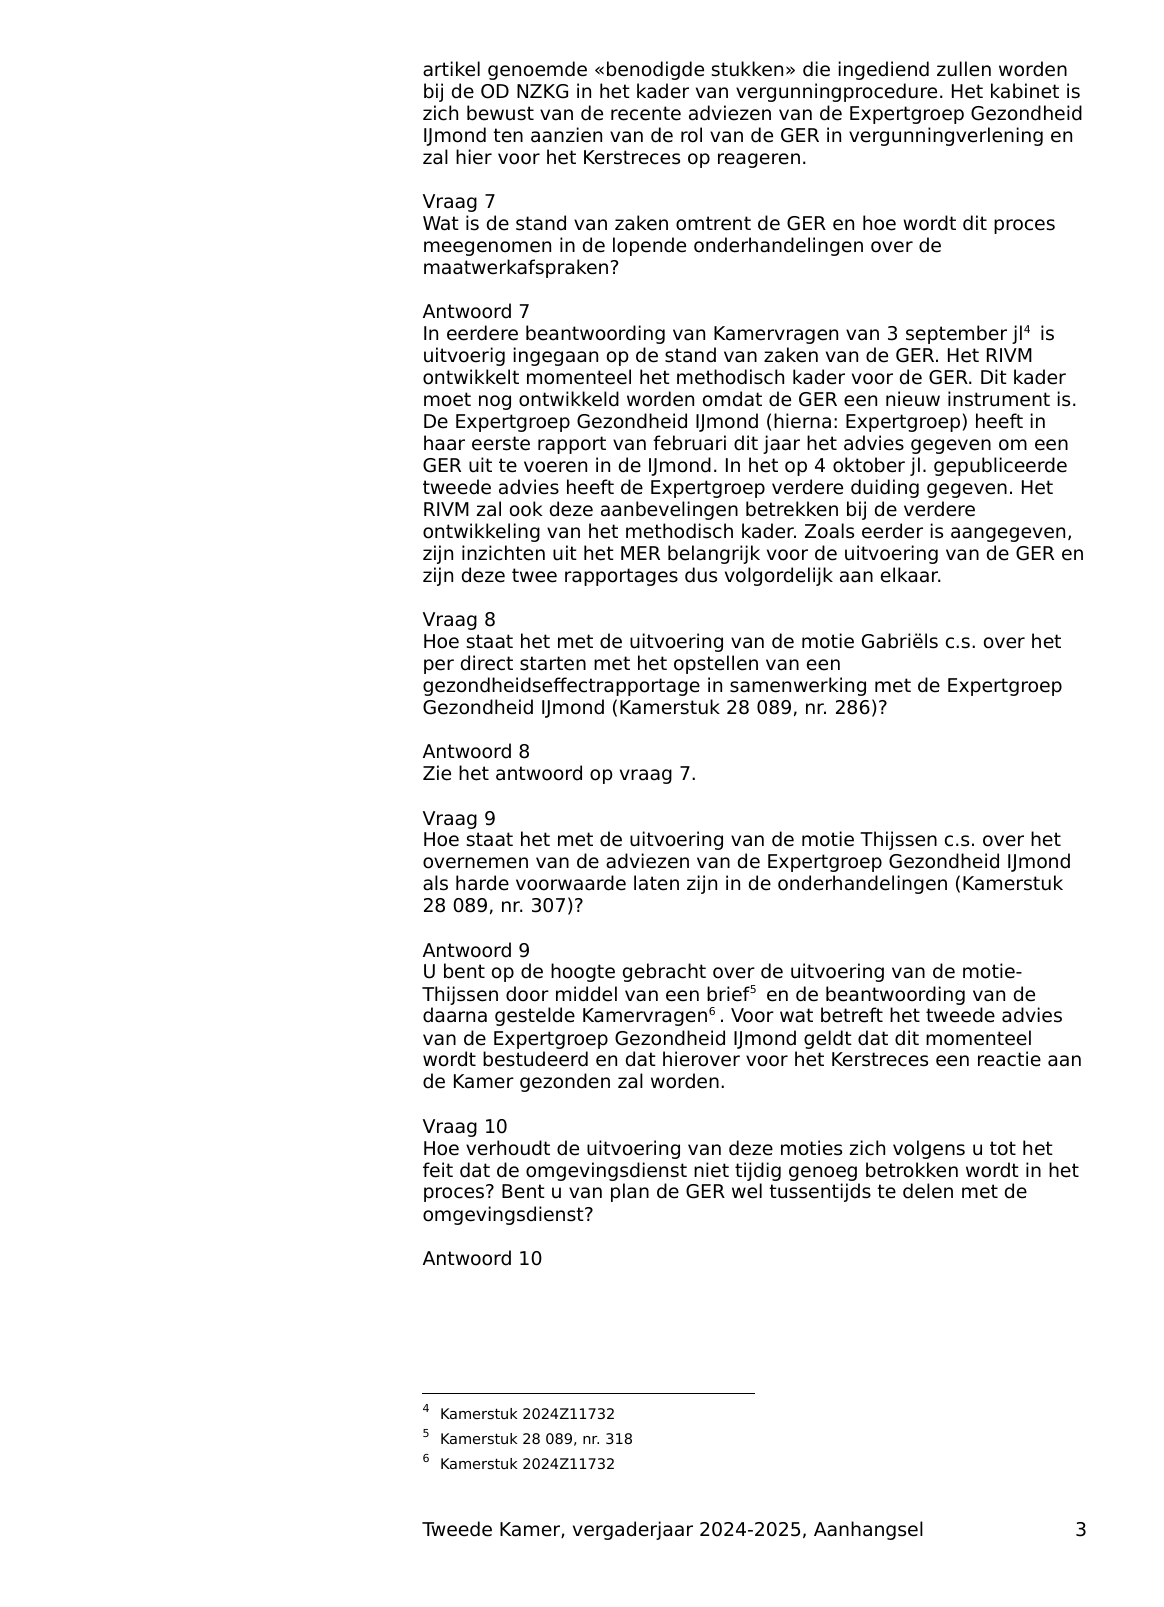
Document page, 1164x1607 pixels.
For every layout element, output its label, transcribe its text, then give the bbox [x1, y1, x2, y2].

text Hoe staat het met de uitvoering van de motie Thijssen c.s. over het overnemen van de adviezen van de Expertgroep Gezondheid IJmond als harde voorwaarde laten zijn in de onderhandelingen (Kamerstuk 28 089, nr. 307)? [422, 829, 1087, 917]
text Wat is de stand van zaken omtrent de GER en hoe wordt dit proces meegenomen in de lopende onderhandelingen over de maatwerkafspraken? [422, 213, 1087, 279]
text Kamerstuk 2024Z11732 [422, 1452, 1087, 1474]
text artikel genoemde «benodigde stukken» die ingediend zullen worden bij de OD NZKG in het kader van vergunningprocedure. Het kabinet is zich bewust van de recente adviezen van de Expertgroep Gezondheid IJmond ten aanzien van de rol van de GER in vergunningverlening en zal hier voor het Kerstreces op reageren. [422, 59, 1087, 169]
text Hoe staat het met de uitvoering van de motie Gabriëls c.s. over het per direct starten met het opstellen van een gezondheidseffectrapportage in samenwerking met de Expertgroep Gezondheid IJmond (Kamerstuk 28 089, nr. 286)? [422, 631, 1087, 719]
text Kamerstuk 2024Z11732 [422, 1402, 1087, 1424]
text U bent op de hoogte gebracht over de uitvoering van de motie-Thijssen door middel van een brief en de beantwoording van de daarna gestelde Kamervragen. Voor wat betreft het tweede advies van de Expertgroep Gezondheid IJmond geldt dat dit momenteel wordt bestudeerd en dat hierover voor het Kerstreces een reactie aan de Kamer gezonden zal worden. [422, 961, 1087, 1093]
text In eerdere beantwoording van Kamervragen van 3 september jl is uitvoerig ingegaan op de stand van zaken van de GER. Het RIVM ontwikkelt momenteel het methodisch kader voor de GER. Dit kader moet nog ontwikkeld worden omdat de GER een nieuw instrument is. De Expertgroep Gezondheid IJmond (hierna: Expertgroep) heeft in haar eerste rapport van februari dit jaar het advies gegeven om een GER uit te voeren in de IJmond. In het op 4 oktober jl. gepubliceerde tweede advies heeft de Expertgroep verdere duiding gegeven. Het RIVM zal ook deze aanbevelingen betrekken bij de verdere ontwikkeling van het methodisch kader. Zoals eerder is aangegeven, zijn inzichten uit het MER belangrijk voor de uitvoering van de GER en zijn deze twee rapportages dus volgordelijk aan elkaar. [422, 323, 1087, 587]
text Vraag 9 [422, 807, 1087, 829]
text Vraag 8 [422, 609, 1087, 631]
text Zie het antwoord op vraag 7. [422, 763, 1087, 785]
text Kamerstuk 28 089, nr. 318 [422, 1427, 1087, 1449]
text Hoe verhoudt de uitvoering van deze moties zich volgens u tot het feit dat de omgevingsdienst niet tijdig genoeg betrokken wordt in het proces? Bent u van plan de GER wel tussentijds te delen met de omgevingsdienst? [422, 1137, 1087, 1225]
text Vraag 7 [422, 191, 1087, 213]
text Antwoord 7 [422, 301, 1087, 323]
text Antwoord 8 [422, 741, 1087, 763]
text Antwoord 10 [422, 1248, 1087, 1269]
text Vraag 10 [422, 1116, 1087, 1137]
text Antwoord 9 [422, 939, 1087, 961]
